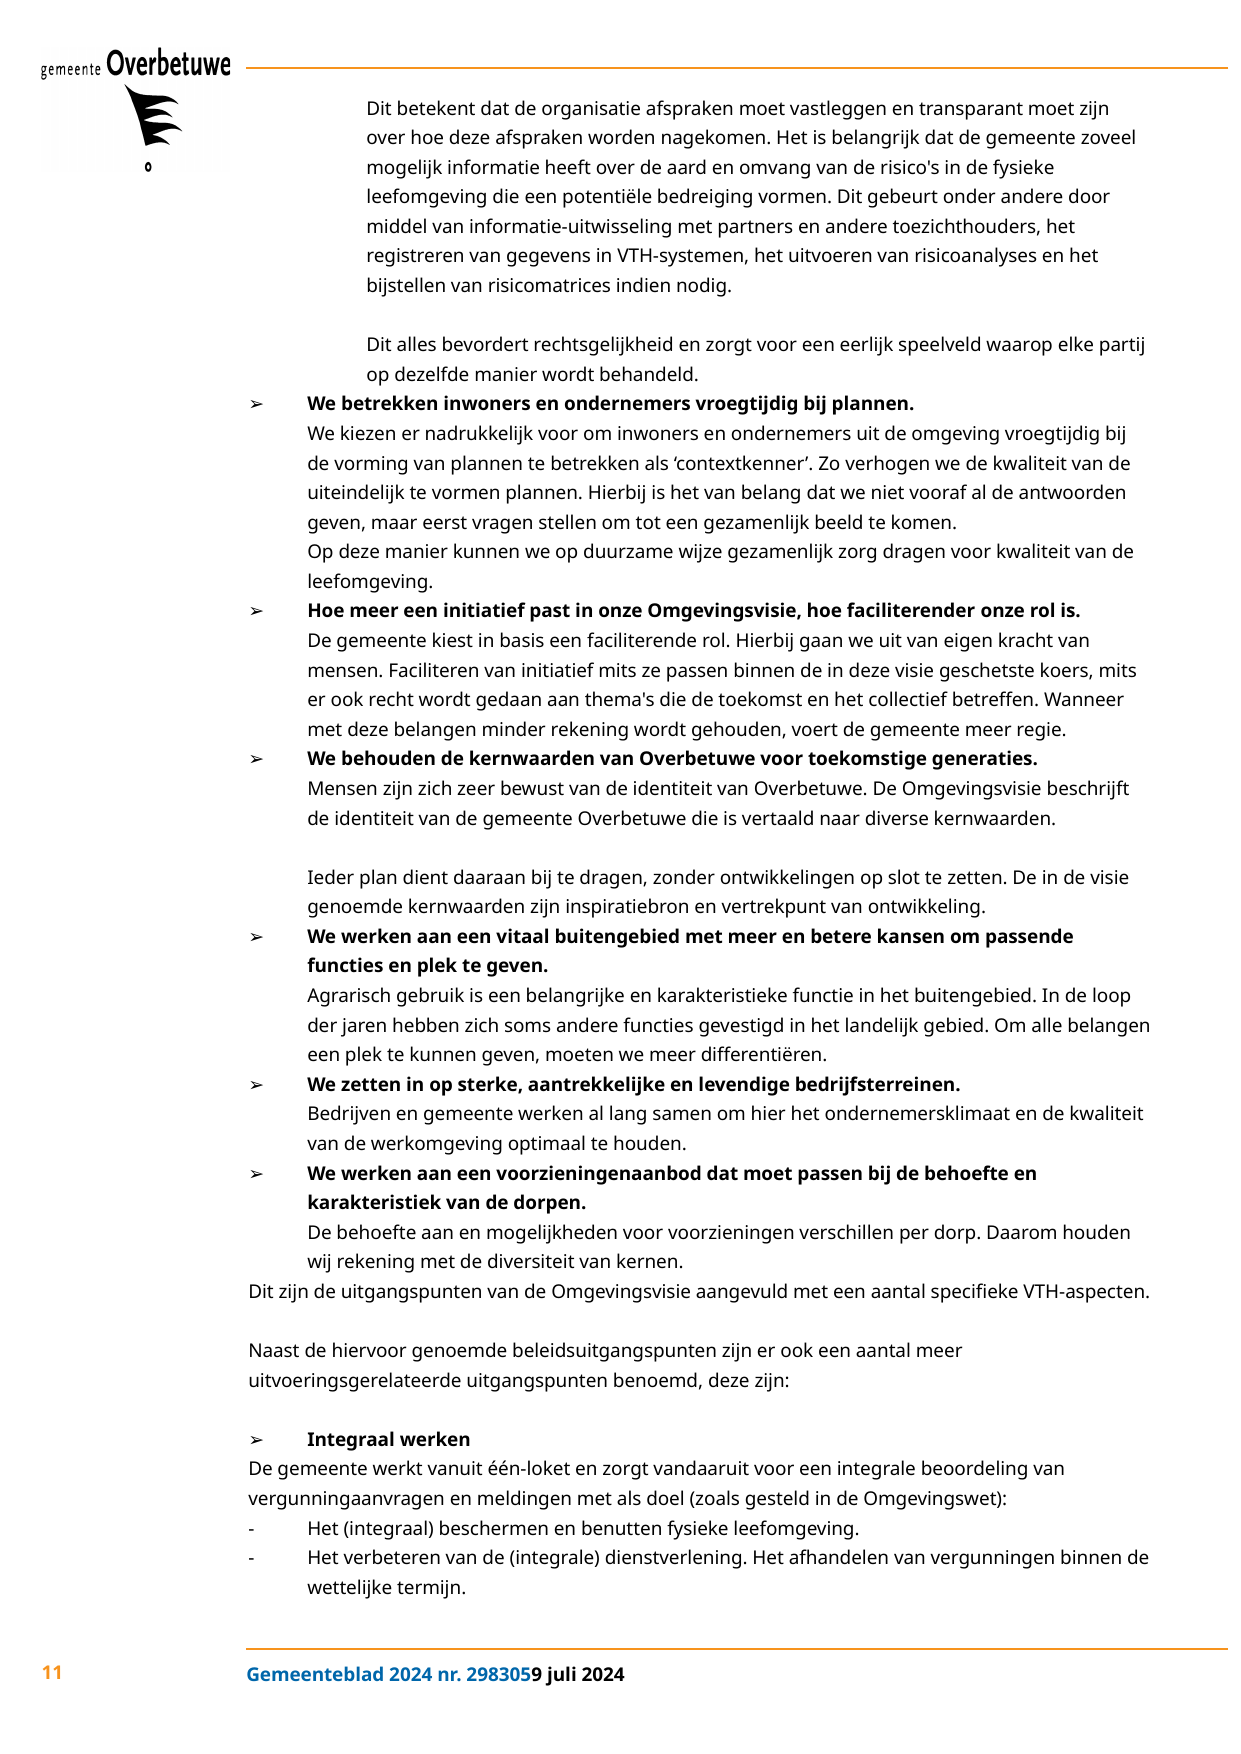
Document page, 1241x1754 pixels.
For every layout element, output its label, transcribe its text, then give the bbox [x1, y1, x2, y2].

list We zetten in op sterke, aantrekkelijke en levendige bedrijfsterreinen. [248, 1071, 1152, 1097]
text Naast de hiervoor genoemde beleidsuitgangspunten zijn er ook een aantal meer uitvoeringsgerelateerde uitgangspunten benoemd, deze zijn: [248, 1337, 1152, 1393]
list We behouden de kernwaarden van Overbetuwe voor toekomstige generaties. [248, 746, 1152, 771]
list We betrekken inwoners en ondernemers vroegtijdig bij plannen. [248, 391, 1152, 416]
list Op deze manier kunnen we op duurzame wijze gezamenlijk zorg dragen voor kwaliteit van de leefomgeving. [248, 538, 1152, 594]
list Integraal werken [248, 1426, 1152, 1452]
text De gemeente werkt vanuit één-loket en zorgt vandaaruit voor een integrale beoordeling van vergunningaanvragen en meldingen met als doel (zoals gesteld in de Omgevingswet): [248, 1456, 1152, 1511]
list Dit betekent dat de organisatie afspraken moet vastleggen en transparant moet zijn over hoe deze afspraken worden nagekomen. Het is belangrijk dat de gemeente zoveel mogelijk informatie heeft over de aard en omvang van de risico's in de fysieke leefomgeving die een potentiële bedreiging vormen. Dit gebeurt onder andere door middel van informatie-uitwisseling met partners en andere toezichthouders, het registreren van gegevens in VTH-systemen, het uitvoeren van risicoanalyses en het bijstellen van risicomatrices indien nodig. [307, 95, 1152, 298]
list We kiezen er nadrukkelijk voor om inwoners en ondernemers uit de omgeving vroegtijdig bij de vorming van plannen te betrekken als ‘contextkenner’. Zo verhogen we de kwaliteit van de uiteindelijk te vormen plannen. Hierbij is het van belang dat we niet vooraf al de antwoorden geven, maar eerst vragen stellen om tot een gezamenlijk beeld te komen. [248, 420, 1152, 535]
list De behoefte aan en mogelijkheden voor voorzieningen verschillen per dorp. Daarom houden wij rekening met de diversiteit van kernen. [248, 1219, 1152, 1274]
list Bedrijven en gemeente werken al lang samen om hier het ondernemersklimaat en de kwaliteit van de werkomgeving optimaal te houden. [248, 1101, 1152, 1156]
picture [41, 47, 231, 172]
list Het (integraal) beschermen en benutten fysieke leefomgeving. [248, 1515, 1152, 1541]
text Dit zijn de uitgangspunten van de Omgevingsvisie aangevuld met een aantal specifieke VTH-aspecten. [248, 1278, 1152, 1304]
list De gemeente kiest in basis een faciliterende rol. Hierbij gaan we uit van eigen kracht van mensen. Faciliteren van initiatief mits ze passen binnen de in deze visie geschetste koers, mits er ook recht wordt gedaan aan thema's die de toekomst en het collectief betreffen. Wanneer met deze belangen minder rekening wordt gehouden, voert de gemeente meer regie. [248, 627, 1152, 742]
list We werken aan een vitaal buitengebied met meer en betere kansen om passende functies en plek te geven. [248, 923, 1152, 978]
list Agrarisch gebruik is een belangrijke en karakteristieke functie in het buitengebied. In de loop der jaren hebben zich soms andere functies gevestigd in het landelijk gebied. Om alle belangen een plek te kunnen geven, moeten we meer differentiëren. [248, 982, 1152, 1067]
list We werken aan een voorzieningenaanbod dat moet passen bij de behoefte en karakteristiek van de dorpen. [248, 1160, 1152, 1215]
list Ieder plan dient daaraan bij te dragen, zonder ontwikkelingen op slot te zetten. De in de visie genoemde kernwaarden zijn inspiratiebron en vertrekpunt van ontwikkeling. [248, 864, 1152, 919]
list Dit alles bevordert rechtsgelijkheid en zorgt voor een eerlijk speelveld waarop elke partij op dezelfde manier wordt behandeld. [307, 331, 1152, 387]
list Mensen zijn zich zeer bewust van de identiteit van Overbetuwe. De Omgevingsvisie beschrijft de identiteit van de gemeente Overbetuwe die is vertaald naar diverse kernwaarden. [248, 775, 1152, 831]
list Hoe meer een initiatief past in onze Omgevingsvisie, hoe faciliterender onze rol is. [248, 598, 1152, 623]
list Het verbeteren van de (integrale) dienstverlening. Het afhandelen van vergunningen binnen de wettelijke termijn. [248, 1544, 1152, 1600]
